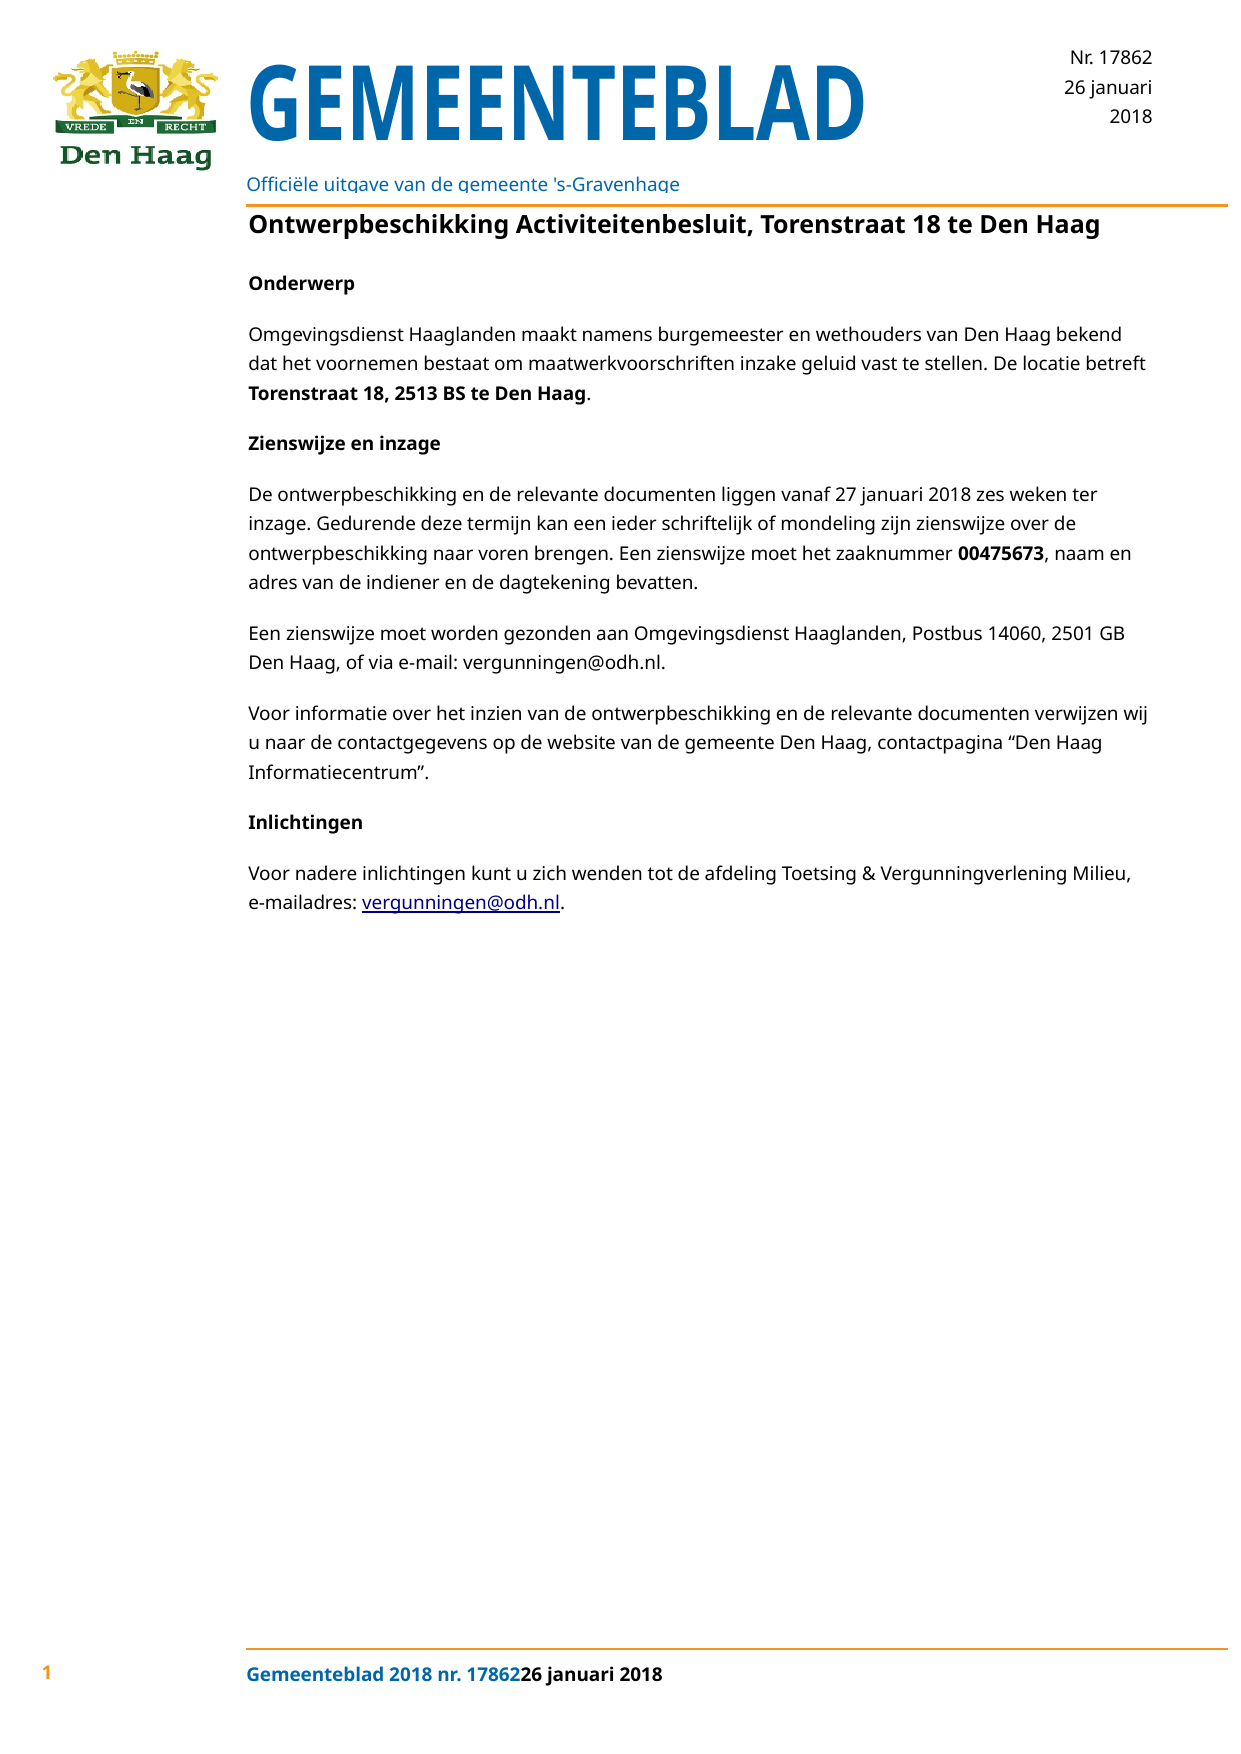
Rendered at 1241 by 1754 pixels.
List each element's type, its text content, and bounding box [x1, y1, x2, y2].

text Ontwerpbeschikking Activiteitenbesluit, Torenstraat 18 te Den Haag [248, 207, 1152, 241]
picture [41, 47, 231, 172]
text Onderwerp [248, 270, 1152, 296]
text Een zienswijze moet worden gezonden aan Omgevingsdienst Haaglanden, Postbus 14060, 2501 GB Den Haag, of via e-mail: vergunningen@odh.nl. [248, 620, 1152, 675]
text Voor nadere inlichtingen kunt u zich wenden tot de afdeling Toetsing & Vergunningverlening Milieu, e-mailadres: vergunningen@odh.nl. [248, 860, 1152, 915]
text Inlichtingen [248, 809, 1152, 835]
text Omgevingsdienst Haaglanden maakt namens burgemeester en wethouders van Den Haag bekend dat het voornemen bestaat om maatwerkvoorschriften inzake geluid vast te stellen. De locatie betreft Torenstraat 18, 2513 BS te Den Haag. [248, 321, 1152, 406]
text Zienswijze en inzage [248, 430, 1152, 456]
text Voor informatie over het inzien van de ontwerpbeschikking en de relevante documenten verwijzen wij u naar de contactgegevens op de website van de gemeente Den Haag, contactpagina “Den Haag Informatiecentrum”. [248, 700, 1152, 785]
text De ontwerpbeschikking en de relevante documenten liggen vanaf 27 januari 2018 zes weken ter inzage. Gedurende deze termijn kan een ieder schriftelijk of mondeling zijn zienswijze over de ontwerpbeschikking naar voren brengen. Een zienswijze moet het zaaknummer 00475673, naam en adres van de indiener en de dagtekening bevatten. [248, 481, 1152, 595]
